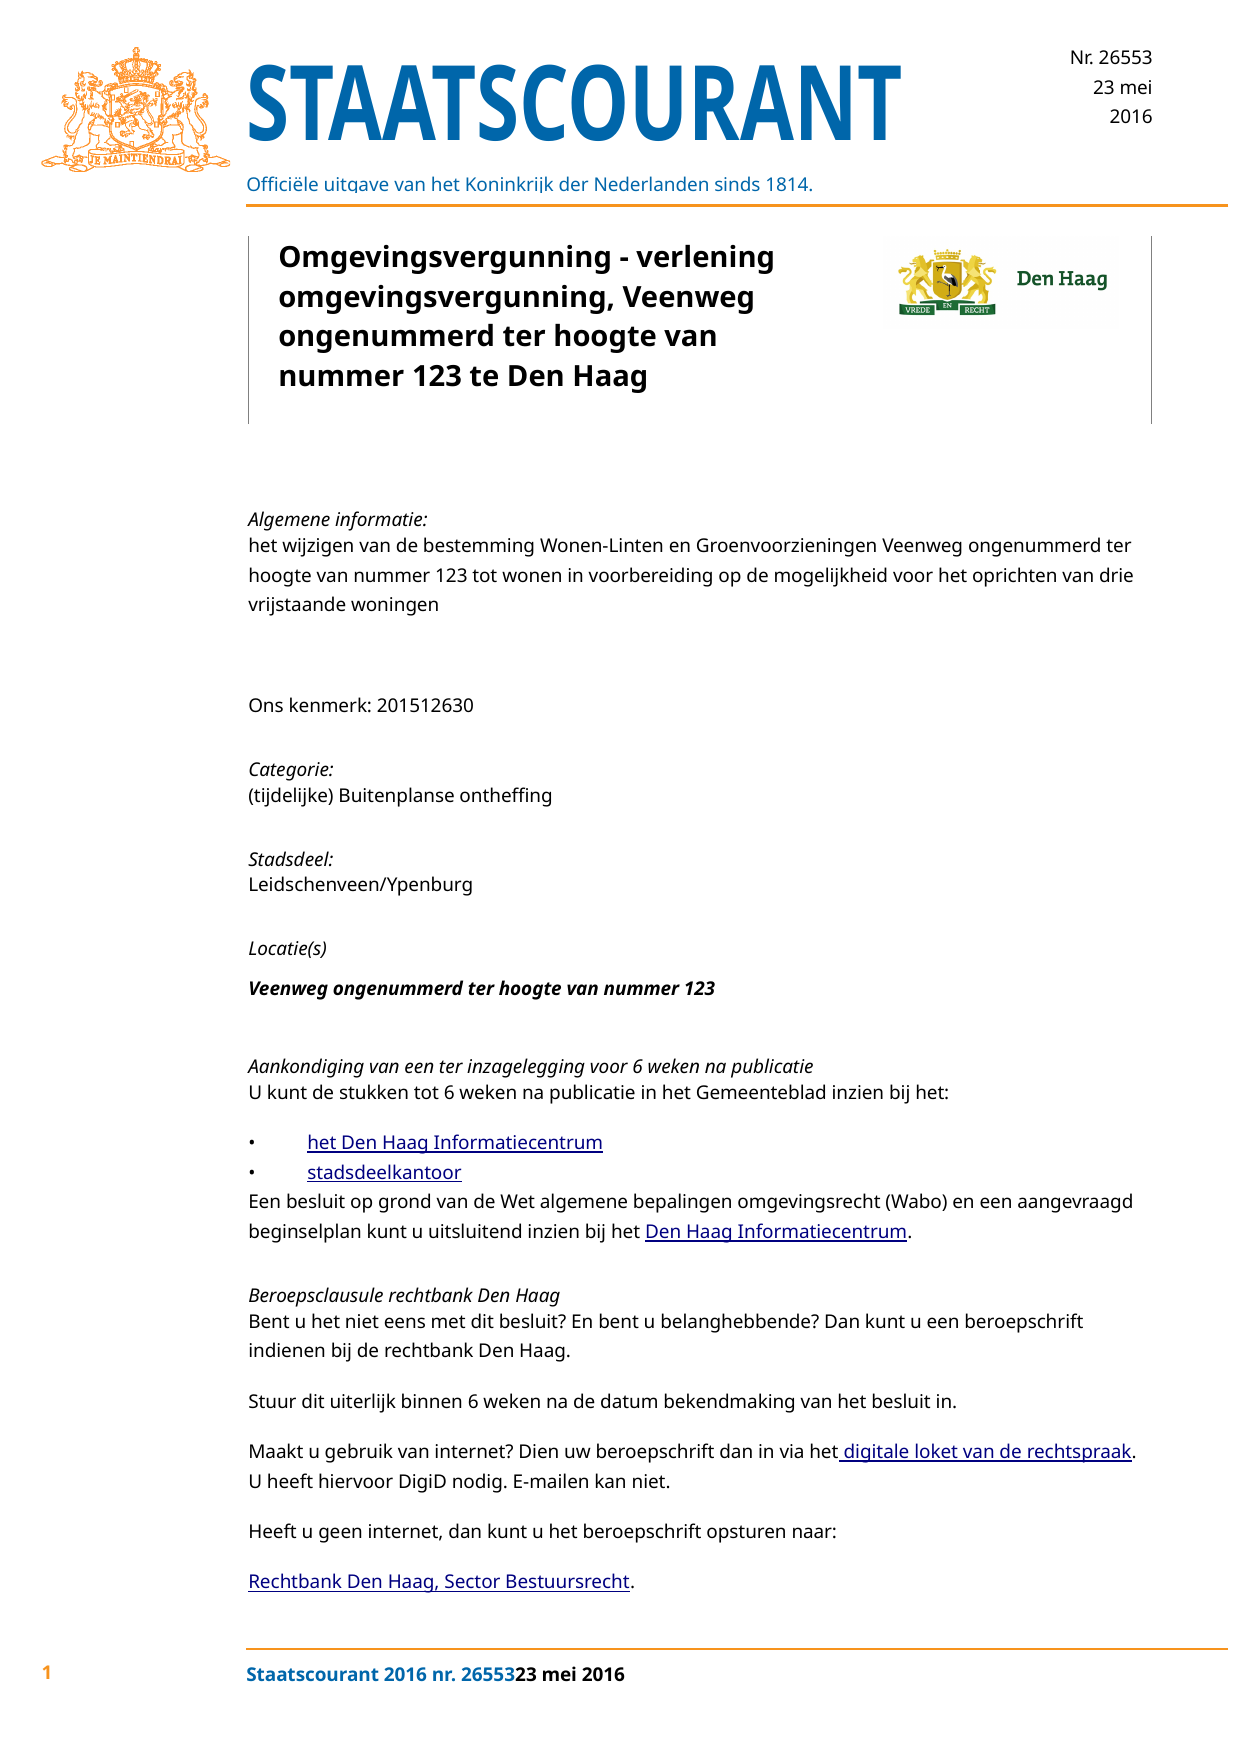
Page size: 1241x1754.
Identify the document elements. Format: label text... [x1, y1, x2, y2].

text Bent u het niet eens met dit besluit? En bent u belanghebbende? Dan kunt u een beroepschrift indienen bij de rechtbank Den Haag. [248, 1308, 1152, 1363]
text Leidschenveen/Ypenburg [248, 872, 1152, 897]
text Categorie: [248, 756, 1152, 782]
text Beroepsclausule rechtbank Den Haag [248, 1282, 1152, 1308]
text Ons kenmerk: 201512630 [248, 692, 1152, 718]
text U kunt de stukken tot 6 weken na publicatie in het Gemeenteblad inzien bij het: [248, 1079, 1152, 1105]
picture [882, 236, 1119, 329]
text Aankondiging van een ter inzagelegging voor 6 weken na publicatie [248, 1053, 1152, 1079]
list stadsdeelkantoor [248, 1159, 1152, 1185]
picture [41, 47, 231, 172]
text Een besluit op grond van de Wet algemene bepalingen omgevingsrecht (Wabo) en een aangevraagd beginselplan kunt u uitsluitend inzien bij het Den Haag Informatiecentrum. [248, 1189, 1152, 1244]
table_header Omgevingsvergunning - verlening omgevingsvergunning, Veenweg ongenummerd ter hoogte van nummer 123 te Den Haag [249, 236, 850, 424]
list het Den Haag Informatiecentrum [248, 1129, 1152, 1155]
text Rechtbank Den Haag, Sector Bestuursrecht. [248, 1569, 1152, 1594]
text Stadsdeel: [248, 846, 1152, 872]
text Veenweg ongenummerd ter hoogte van nummer 123 [248, 975, 1152, 1001]
table_header [850, 236, 1151, 424]
text Algemene informatie: [248, 506, 1152, 532]
text het wijzigen van de bestemming Wonen-Linten en Groenvoorzieningen Veenweg ongenummerd ter hoogte van nummer 123 tot wonen in voorbereiding op de mogelijkheid voor het oprichten van drie vrijstaande woningen [248, 532, 1152, 617]
text (tijdelijke) Buitenplanse ontheffing [248, 782, 1152, 808]
text Heeft u geen internet, dan kunt u het beroepschrift opsturen naar: [248, 1518, 1152, 1544]
text Locatie(s) [248, 936, 1152, 961]
text Maakt u gebruik van internet? Dien uw beroepschrift dan in via het digitale loket van de rechtspraak. U heeft hiervoor DigiD nodig. E-mailen kan niet. [248, 1438, 1152, 1494]
text Stuur dit uiterlijk binnen 6 weken na de datum bekendmaking van het besluit in. [248, 1388, 1152, 1414]
